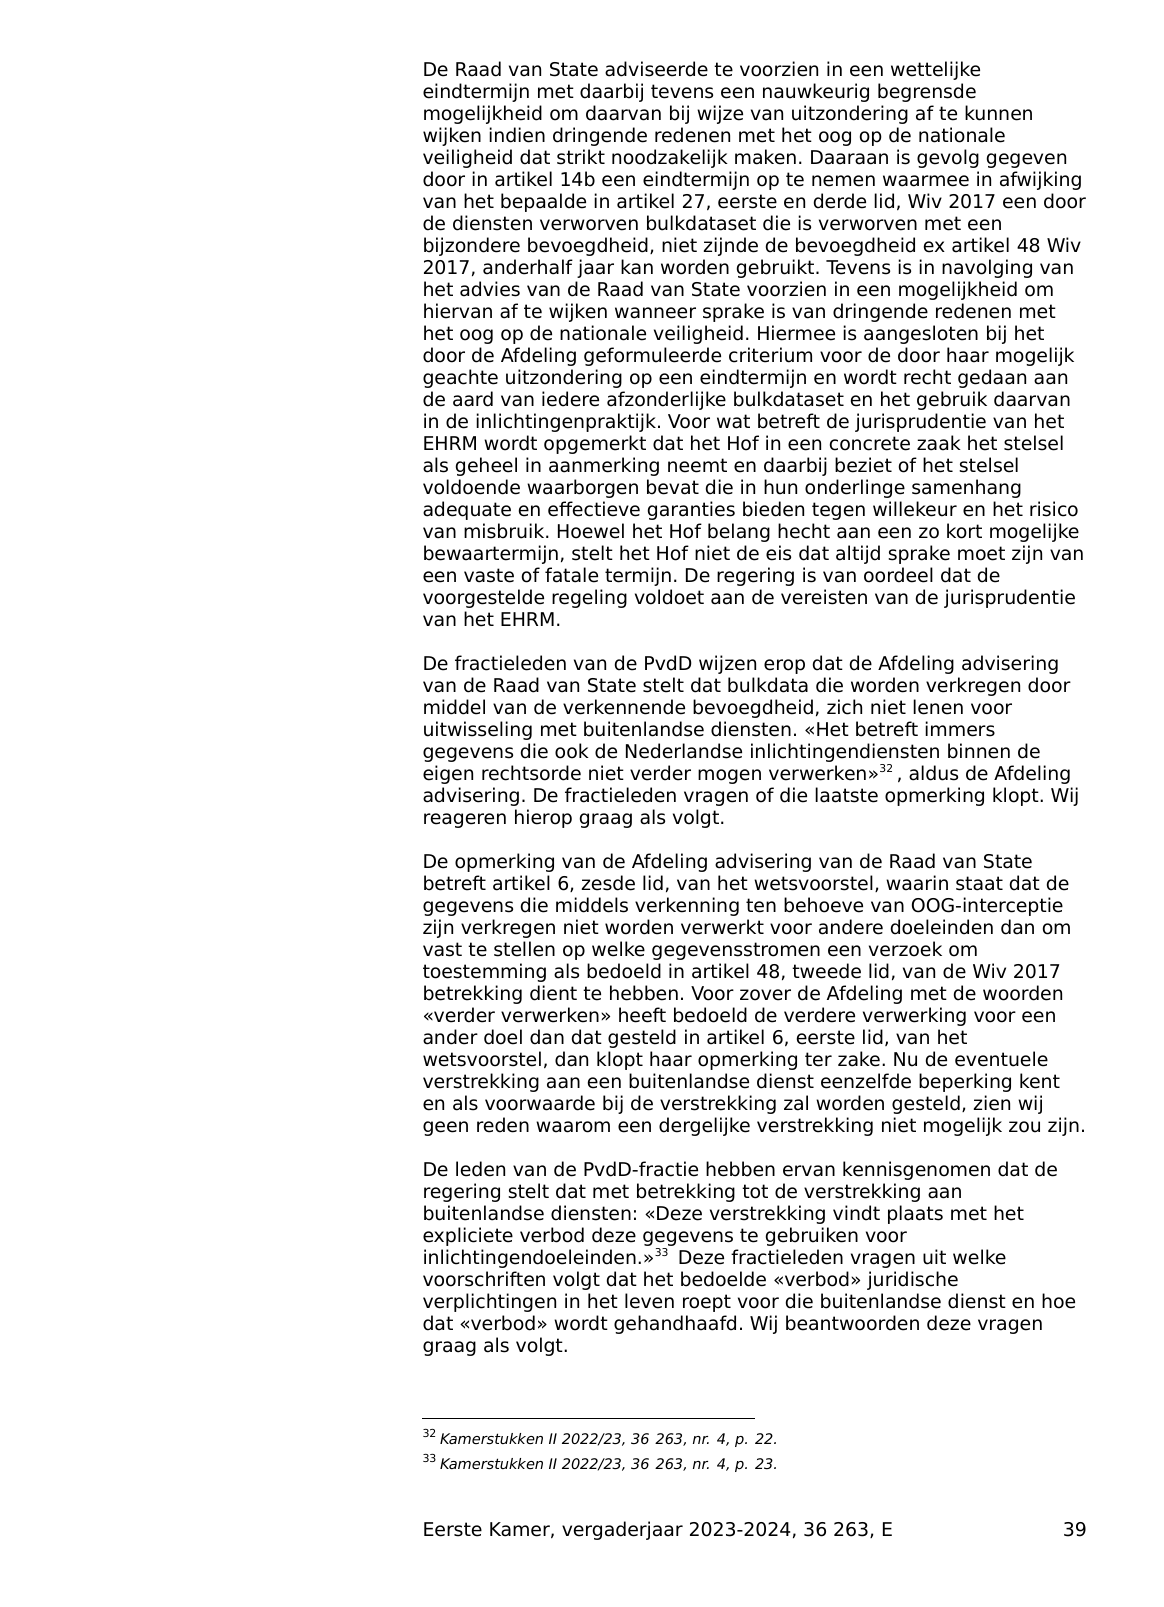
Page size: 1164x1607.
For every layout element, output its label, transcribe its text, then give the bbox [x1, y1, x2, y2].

text De fractieleden van de PvdD wijzen erop dat de Afdeling advisering van de Raad van State stelt dat bulkdata die worden verkregen door middel van de verkennende bevoegdheid, zich niet lenen voor uitwisseling met buitenlandse diensten. «Het betreft immers gegevens die ook de Nederlandse inlichtingendiensten binnen de eigen rechtsorde niet verder mogen verwerken», aldus de Afdeling advisering. De fractieleden vragen of die laatste opmerking klopt. Wij reageren hierop graag als volgt. [422, 653, 1087, 828]
text De leden van de PvdD-fractie hebben ervan kennisgenomen dat de regering stelt dat met betrekking tot de verstrekking aan buitenlandse diensten: «Deze verstrekking vindt plaats met het expliciete verbod deze gegevens te gebruiken voor inlichtingendoeleinden.» Deze fractieleden vragen uit welke voorschriften volgt dat het bedoelde «verbod» juridische verplichtingen in het leven roept voor die buitenlandse dienst en hoe dat «verbod» wordt gehandhaafd. Wij beantwoorden deze vragen graag als volgt. [422, 1159, 1087, 1356]
text De Raad van State adviseerde te voorzien in een wettelijke eindtermijn met daarbij tevens een nauwkeurig begrensde mogelijkheid om daarvan bij wijze van uitzondering af te kunnen wijken indien dringende redenen met het oog op de nationale veiligheid dat strikt noodzakelijk maken. Daaraan is gevolg gegeven door in artikel 14b een eindtermijn op te nemen waarmee in afwijking van het bepaalde in artikel 27, eerste en derde lid, Wiv 2017 een door de diensten verworven bulkdataset die is verworven met een bijzondere bevoegdheid, niet zijnde de bevoegdheid ex artikel 48 Wiv 2017, anderhalf jaar kan worden gebruikt. Tevens is in navolging van het advies van de Raad van State voorzien in een mogelijkheid om hiervan af te wijken wanneer sprake is van dringende redenen met het oog op de nationale veiligheid. Hiermee is aangesloten bij het door de Afdeling geformuleerde criterium voor de door haar mogelijk geachte uitzondering op een eindtermijn en wordt recht gedaan aan de aard van iedere afzonderlijke bulkdataset en het gebruik daarvan in de inlichtingenpraktijk. Voor wat betreft de jurisprudentie van het EHRM wordt opgemerkt dat het Hof in een concrete zaak het stelsel als geheel in aanmerking neemt en daarbij beziet of het stelsel voldoende waarborgen bevat die in hun onderlinge samenhang adequate en effectieve garanties bieden tegen willekeur en het risico van misbruik. Hoewel het Hof belang hecht aan een zo kort mogelijke bewaartermijn, stelt het Hof niet de eis dat altijd sprake moet zijn van een vaste of fatale termijn. De regering is van oordeel dat de voorgestelde regeling voldoet aan de vereisten van de jurisprudentie van het EHRM. [422, 59, 1087, 631]
text Kamerstukken II 2022/23, 36 263, nr. 4, p. 23. [422, 1452, 1087, 1474]
text Kamerstukken II 2022/23, 36 263, nr. 4, p. 22. [422, 1427, 1087, 1449]
text De opmerking van de Afdeling advisering van de Raad van State betreft artikel 6, zesde lid, van het wetsvoorstel, waarin staat dat de gegevens die middels verkenning ten behoeve van OOG-interceptie zijn verkregen niet worden verwerkt voor andere doeleinden dan om vast te stellen op welke gegevensstromen een verzoek om toestemming als bedoeld in artikel 48, tweede lid, van de Wiv 2017 betrekking dient te hebben. Voor zover de Afdeling met de woorden «verder verwerken» heeft bedoeld de verdere verwerking voor een ander doel dan dat gesteld in artikel 6, eerste lid, van het wetsvoorstel, dan klopt haar opmerking ter zake. Nu de eventuele verstrekking aan een buitenlandse dienst eenzelfde beperking kent en als voorwaarde bij de verstrekking zal worden gesteld, zien wij geen reden waarom een dergelijke verstrekking niet mogelijk zou zijn. [422, 851, 1087, 1136]
